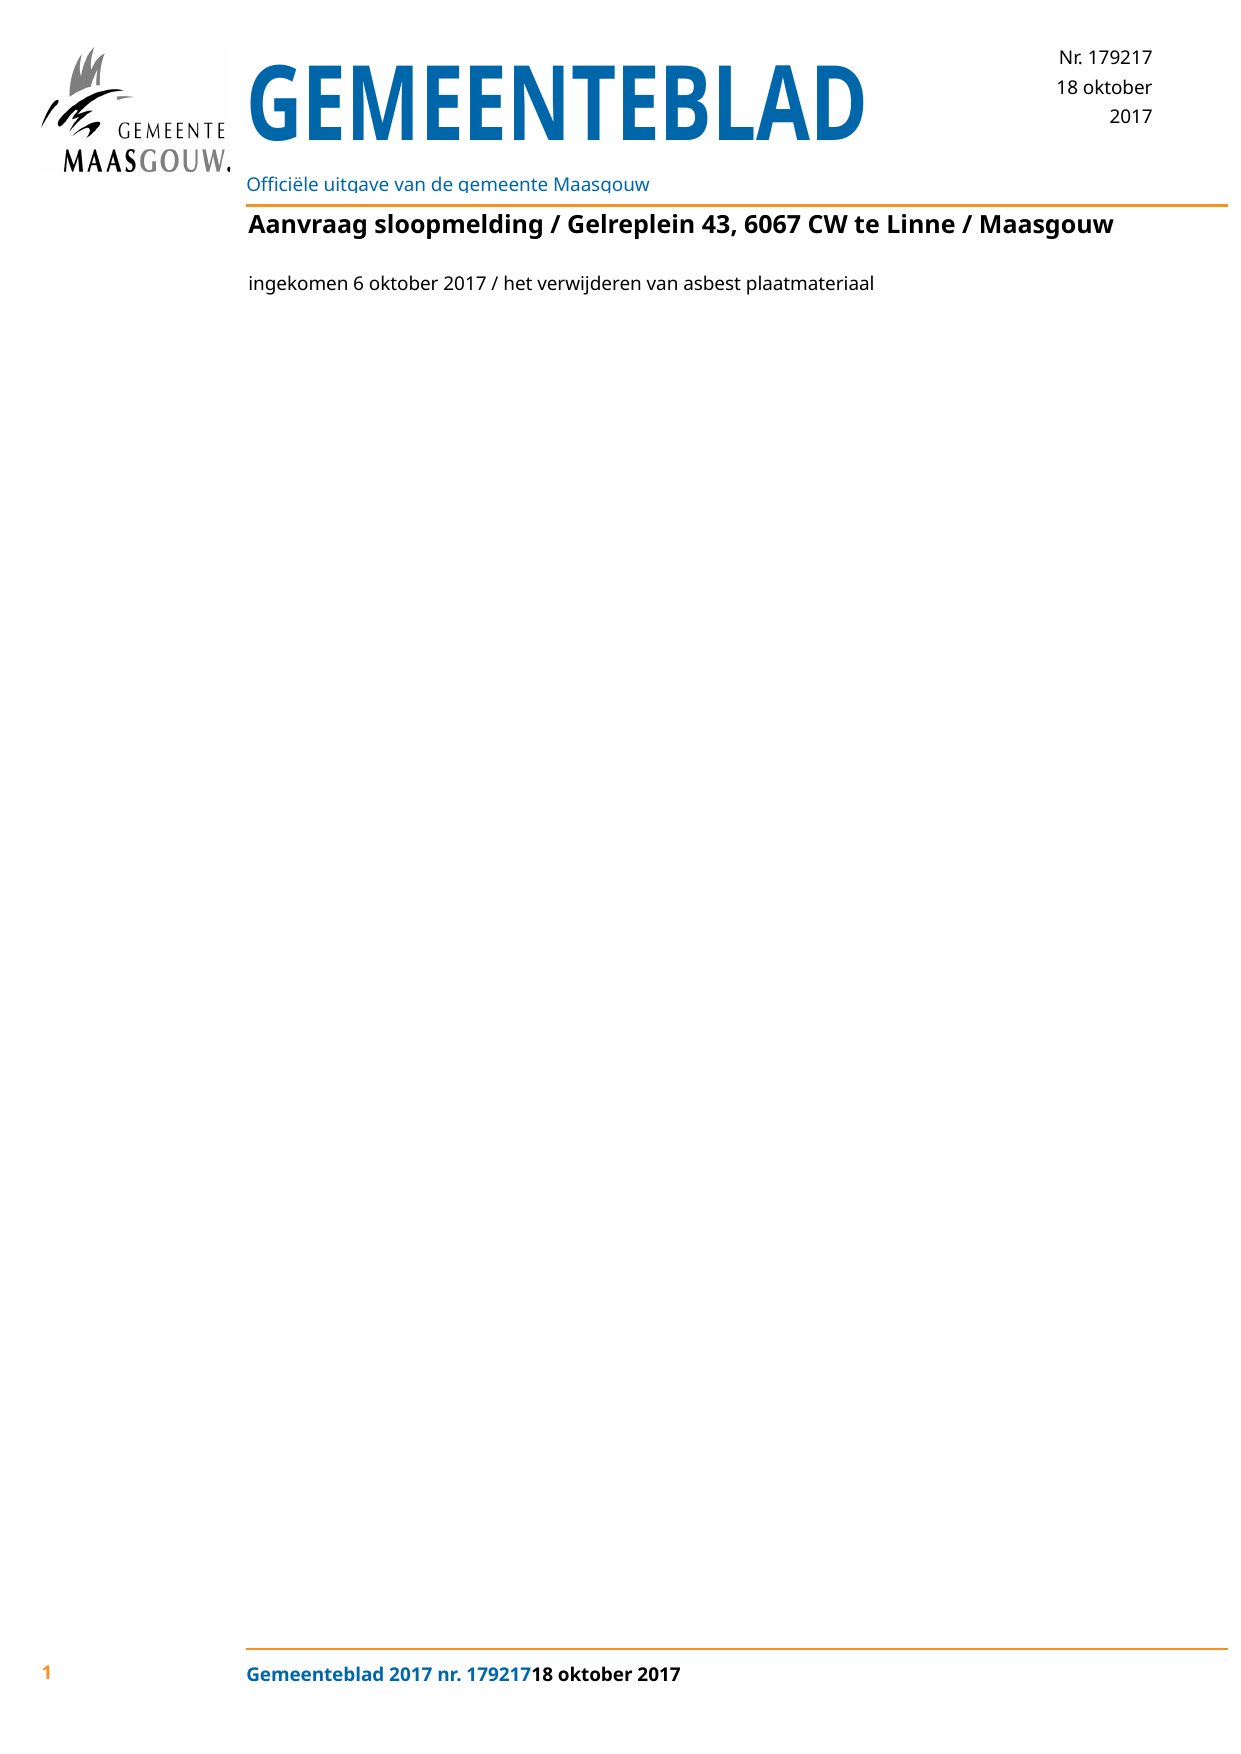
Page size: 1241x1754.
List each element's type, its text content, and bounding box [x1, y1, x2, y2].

text ingekomen 6 oktober 2017 / het verwijderen van asbest plaatmateriaal [248, 270, 1152, 296]
picture [41, 47, 231, 172]
text Aanvraag sloopmelding / Gelreplein 43, 6067 CW te Linne / Maasgouw [248, 207, 1152, 241]
